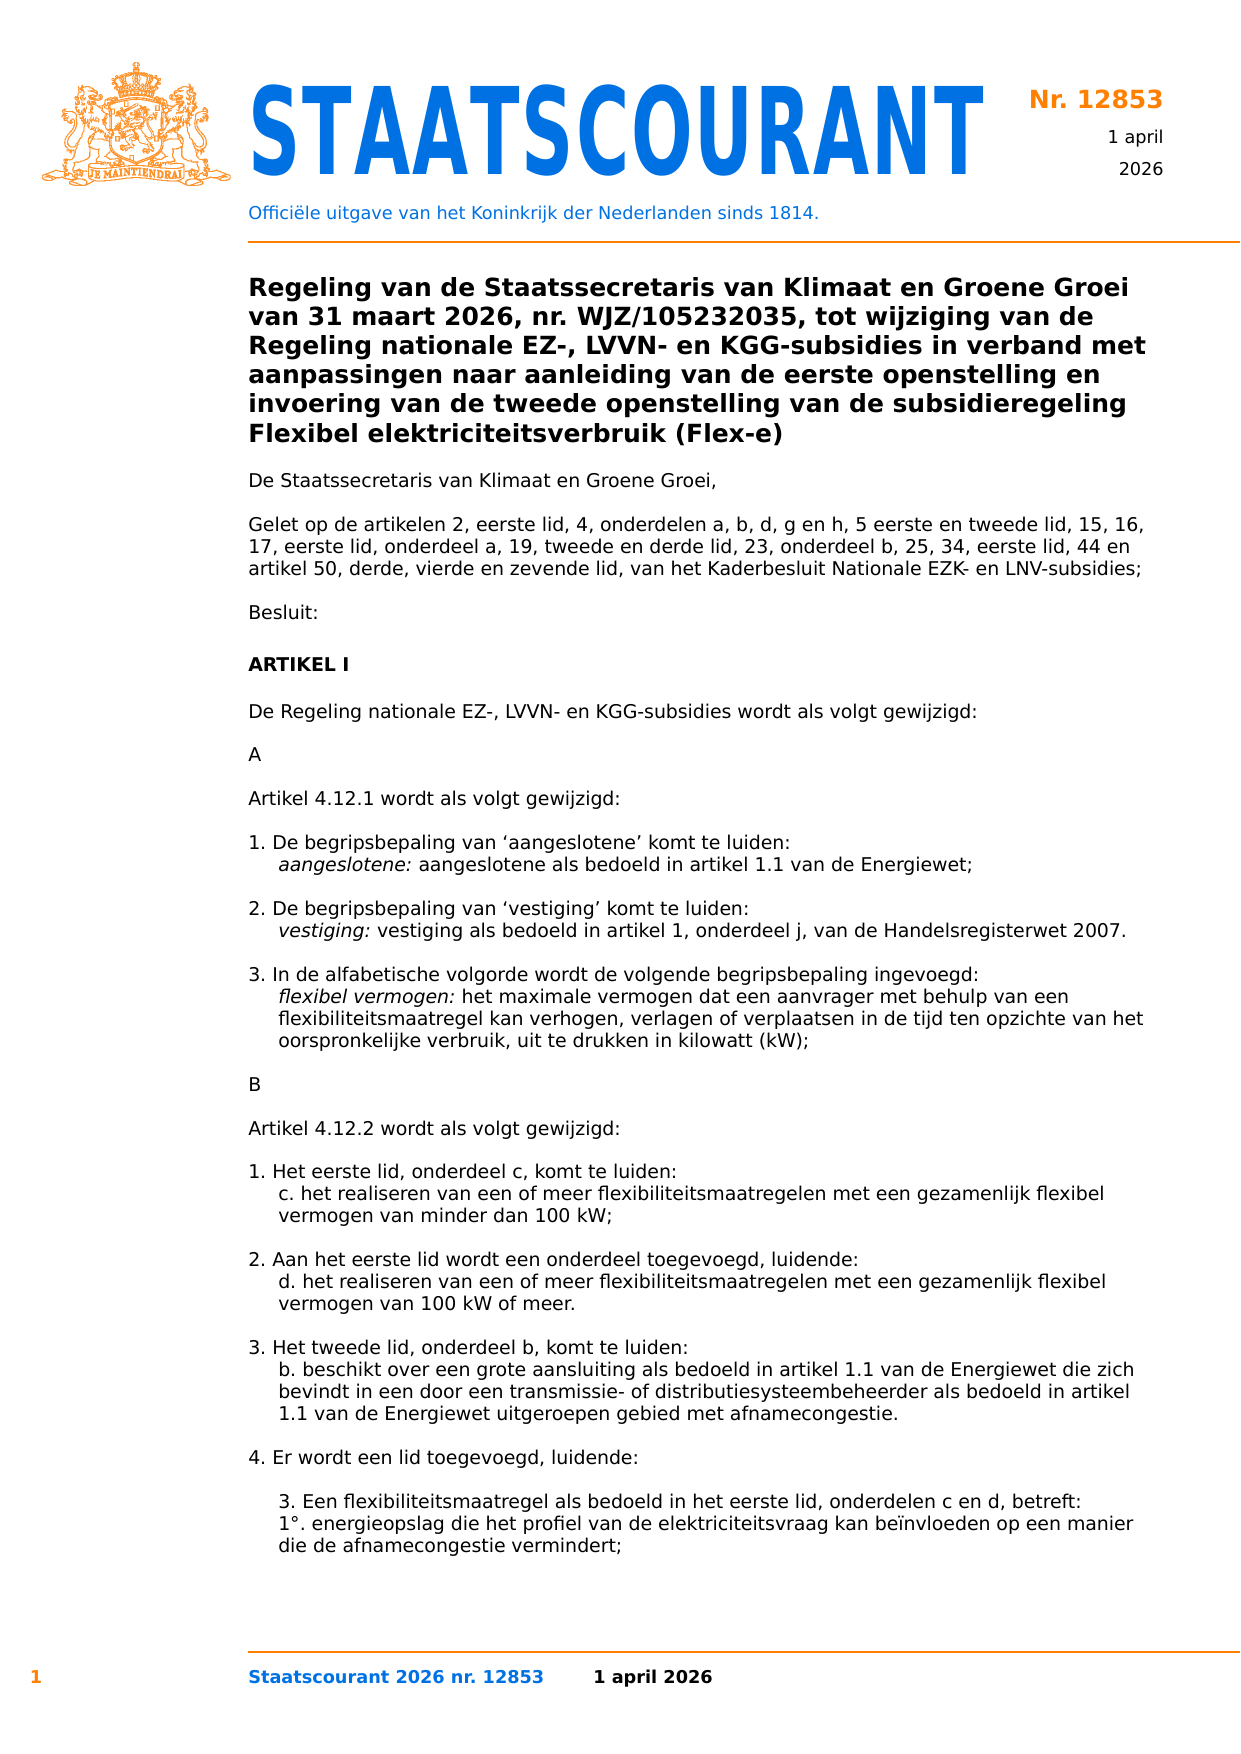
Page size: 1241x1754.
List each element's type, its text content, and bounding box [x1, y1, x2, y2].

text 2. Aan het eerste lid wordt een onderdeel toegevoegd, luidende: [248, 1249, 1163, 1271]
subtitle Regeling van de Staatssecretaris van Klimaat en Groene Groei van 31 maart 2026, nr. WJZ/105232035, tot wijziging van de Regeling nationale EZ-, LVVN- en KGG-subsidies in verband met aanpassingen naar aanleiding van de eerste openstelling en invoering van de tweede openstelling van de subsidieregeling Flexibel elektriciteitsverbruik (Flex-e) [248, 273, 1163, 448]
text d. het realiseren van een of meer flexibiliteitsmaatregelen met een gezamenlijk flexibel vermogen van 100 kW of meer. [278, 1271, 1163, 1315]
text vestiging: vestiging als bedoeld in artikel 1, onderdeel j, van de Handelsregisterwet 2007. [278, 920, 1163, 942]
text Artikel 4.12.1 wordt als volgt gewijzigd: [248, 788, 1163, 810]
picture [41, 62, 231, 186]
text aangeslotene: aangeslotene als bedoeld in artikel 1.1 van de Energiewet; [278, 854, 1163, 876]
table_cell 1 april [998, 121, 1240, 153]
text A [248, 744, 1163, 766]
text 2. De begripsbepaling van ‘vestiging’ komt te luiden: [248, 898, 1163, 920]
text De Staatssecretaris van Klimaat en Groene Groei, [248, 470, 1163, 492]
subtitle ARTIKEL I [248, 653, 1163, 676]
text Artikel 4.12.2 wordt als volgt gewijzigd: [248, 1117, 1163, 1139]
text Besluit: [248, 602, 1163, 623]
table_cell 2026 [998, 153, 1240, 203]
text 3. Het tweede lid, onderdeel b, komt te luiden: [248, 1337, 1163, 1359]
text 1. Het eerste lid, onderdeel c, komt te luiden: [248, 1161, 1163, 1183]
table_cell Officiële uitgave van het Koninkrijk der Nederlanden sinds 1814. [248, 203, 1240, 241]
table_header [25, 62, 248, 241]
text 3. Een flexibiliteitsmaatregel als bedoeld in het eerste lid, onderdelen c en d, betreft: [278, 1491, 1163, 1512]
text flexibel vermogen: het maximale vermogen dat een aanvrager met behulp van een flexibiliteitsmaatregel kan verhogen, verlagen of verplaatsen in de tijd ten opzichte van het oorspronkelijke verbruik, uit te drukken in kilowatt (kW); [278, 986, 1163, 1052]
text b. beschikt over een grote aansluiting als bedoeld in artikel 1.1 van de Energiewet die zich bevindt in een door een transmissie- of distributiesysteembeheerder als bedoeld in artikel 1.1 van de Energiewet uitgeroepen gebied met afnamecongestie. [278, 1359, 1163, 1425]
text c. het realiseren van een of meer flexibiliteitsmaatregelen met een gezamenlijk flexibel vermogen van minder dan 100 kW; [278, 1183, 1163, 1227]
text 3. In de alfabetische volgorde wordt de volgende begripsbepaling ingevoegd: [248, 964, 1163, 986]
text 1. De begripsbepaling van ‘aangeslotene’ komt te luiden: [248, 832, 1163, 854]
text Gelet op de artikelen 2, eerste lid, 4, onderdelen a, b, d, g en h, 5 eerste en tweede lid, 15, 16, 17, eerste lid, onderdeel a, 19, tweede en derde lid, 23, onderdeel b, 25, 34, eerste lid, 44 en artikel 50, derde, vierde en zevende lid, van het Kaderbesluit Nationale EZK- en LNV-subsidies; [248, 514, 1163, 580]
text 1°. energieopslag die het profiel van de elektriciteitsvraag kan beïnvloeden op een manier die de afnamecongestie vermindert; [278, 1512, 1163, 1556]
table_header Nr. 12853 [998, 62, 1240, 121]
table_header STAATSCOURANT [248, 62, 998, 203]
text 4. Er wordt een lid toegevoegd, luidende: [248, 1447, 1163, 1469]
text De Regeling nationale EZ-, LVVN- en KGG-subsidies wordt als volgt gewijzigd: [248, 701, 1163, 722]
text B [248, 1073, 1163, 1096]
